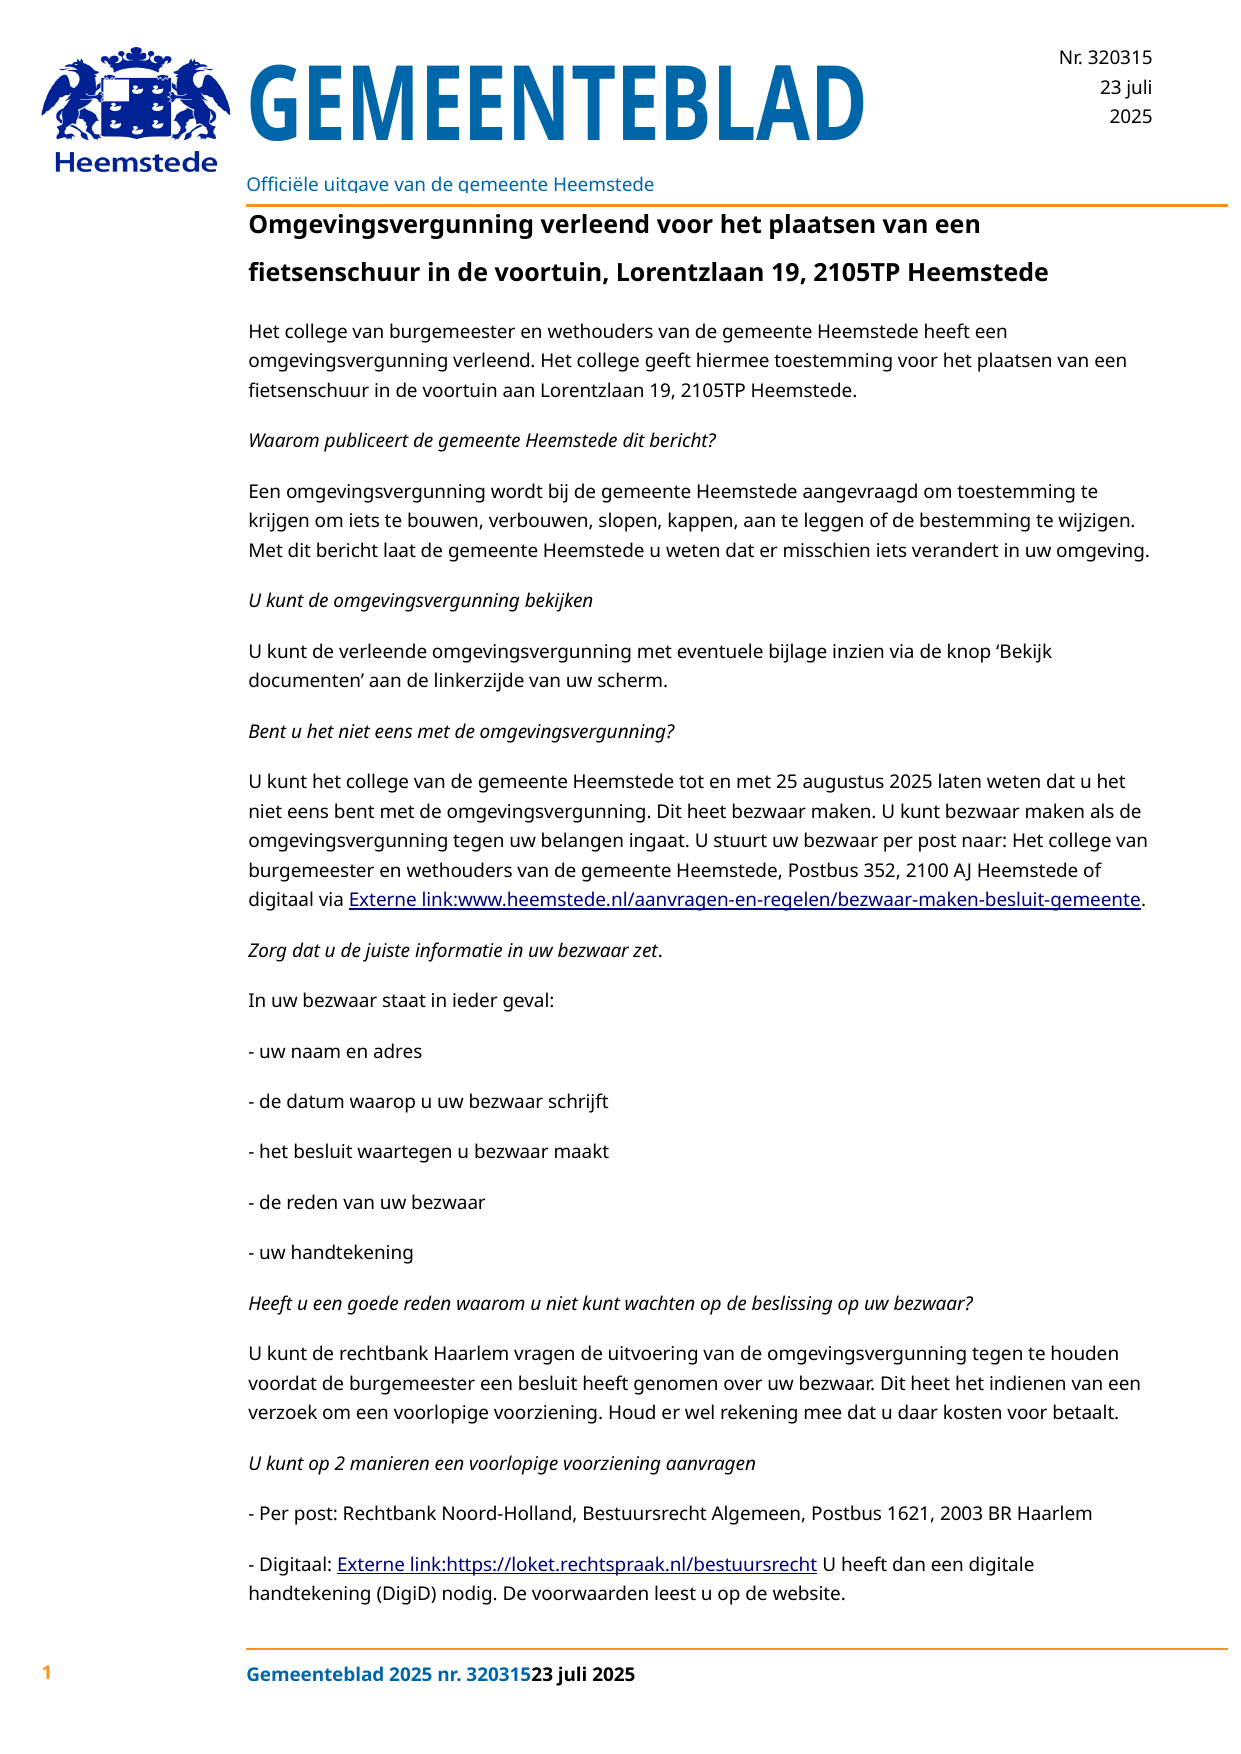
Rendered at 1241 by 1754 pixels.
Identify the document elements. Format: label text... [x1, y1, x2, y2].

text Bent u het niet eens met de omgevingsvergunning? [248, 718, 1152, 744]
text Omgevingsvergunning verleend voor het plaatsen van een fietsenschuur in de voortuin, Lorentzlaan 19, 2105TP Heemstede [248, 207, 1152, 288]
text U kunt het college van de gemeente Heemstede tot en met 25 augustus 2025 laten weten dat u het niet eens bent met de omgevingsvergunning. Dit heet bezwaar maken. U kunt bezwaar maken als de omgevingsvergunning tegen uw belangen ingaat. U stuurt uw bezwaar per post naar: Het college van burgemeester en wethouders van de gemeente Heemstede, Postbus 352, 2100 AJ Heemstede of digitaal via Externe link:www.heemstede.nl/aanvragen-en-regelen/bezwaar-maken-besluit-gemeente. [248, 768, 1152, 912]
text Waarom publiceert de gemeente Heemstede dit bericht? [248, 427, 1152, 453]
text Zorg dat u de juiste informatie in uw bezwaar zet. [248, 937, 1152, 963]
text - Per post: Rechtbank Noord-Holland, Bestuursrecht Algemeen, Postbus 1621, 2003 BR Haarlem [248, 1500, 1152, 1526]
text Een omgevingsvergunning wordt bij de gemeente Heemstede aangevraagd om toestemming te krijgen om iets te bouwen, verbouwen, slopen, kappen, aan te leggen of de bestemming te wijzigen. Met dit bericht laat de gemeente Heemstede u weten dat er misschien iets verandert in uw omgeving. [248, 478, 1152, 563]
text - uw handtekening [248, 1239, 1152, 1265]
text - de datum waarop u uw bezwaar schrijft [248, 1088, 1152, 1114]
text - het besluit waartegen u bezwaar maakt [248, 1139, 1152, 1164]
text U kunt de rechtbank Haarlem vragen de uitvoering van de omgevingsvergunning tegen te houden voordat de burgemeester een besluit heeft genomen over uw bezwaar. Dit heet het indienen van een verzoek om een voorlopige voorziening. Houd er wel rekening mee dat u daar kosten voor betaalt. [248, 1340, 1152, 1425]
picture [41, 47, 231, 172]
text - Digitaal: Externe link:https://loket.rechtspraak.nl/bestuursrecht U heeft dan een digitale handtekening (DigiD) nodig. De voorwaarden leest u op de website. [248, 1551, 1152, 1606]
text - uw naam en adres [248, 1038, 1152, 1064]
text U kunt op 2 manieren een voorlopige voorziening aanvragen [248, 1450, 1152, 1476]
text U kunt de verleende omgevingsvergunning met eventuele bijlage inzien via de knop ‘Bekijk documenten’ aan de linkerzijde van uw scherm. [248, 638, 1152, 693]
text Het college van burgemeester en wethouders van de gemeente Heemstede heeft een omgevingsvergunning verleend. Het college geeft hiermee toestemming voor het plaatsen van een fietsenschuur in de voortuin aan Lorentzlaan 19, 2105TP Heemstede. [248, 318, 1152, 403]
text U kunt de omgevingsvergunning bekijken [248, 587, 1152, 613]
text In uw bezwaar staat in ieder geval: [248, 987, 1152, 1013]
text Heeft u een goede reden waarom u niet kunt wachten op de beslissing op uw bezwaar? [248, 1290, 1152, 1316]
text - de reden van uw bezwaar [248, 1189, 1152, 1215]
